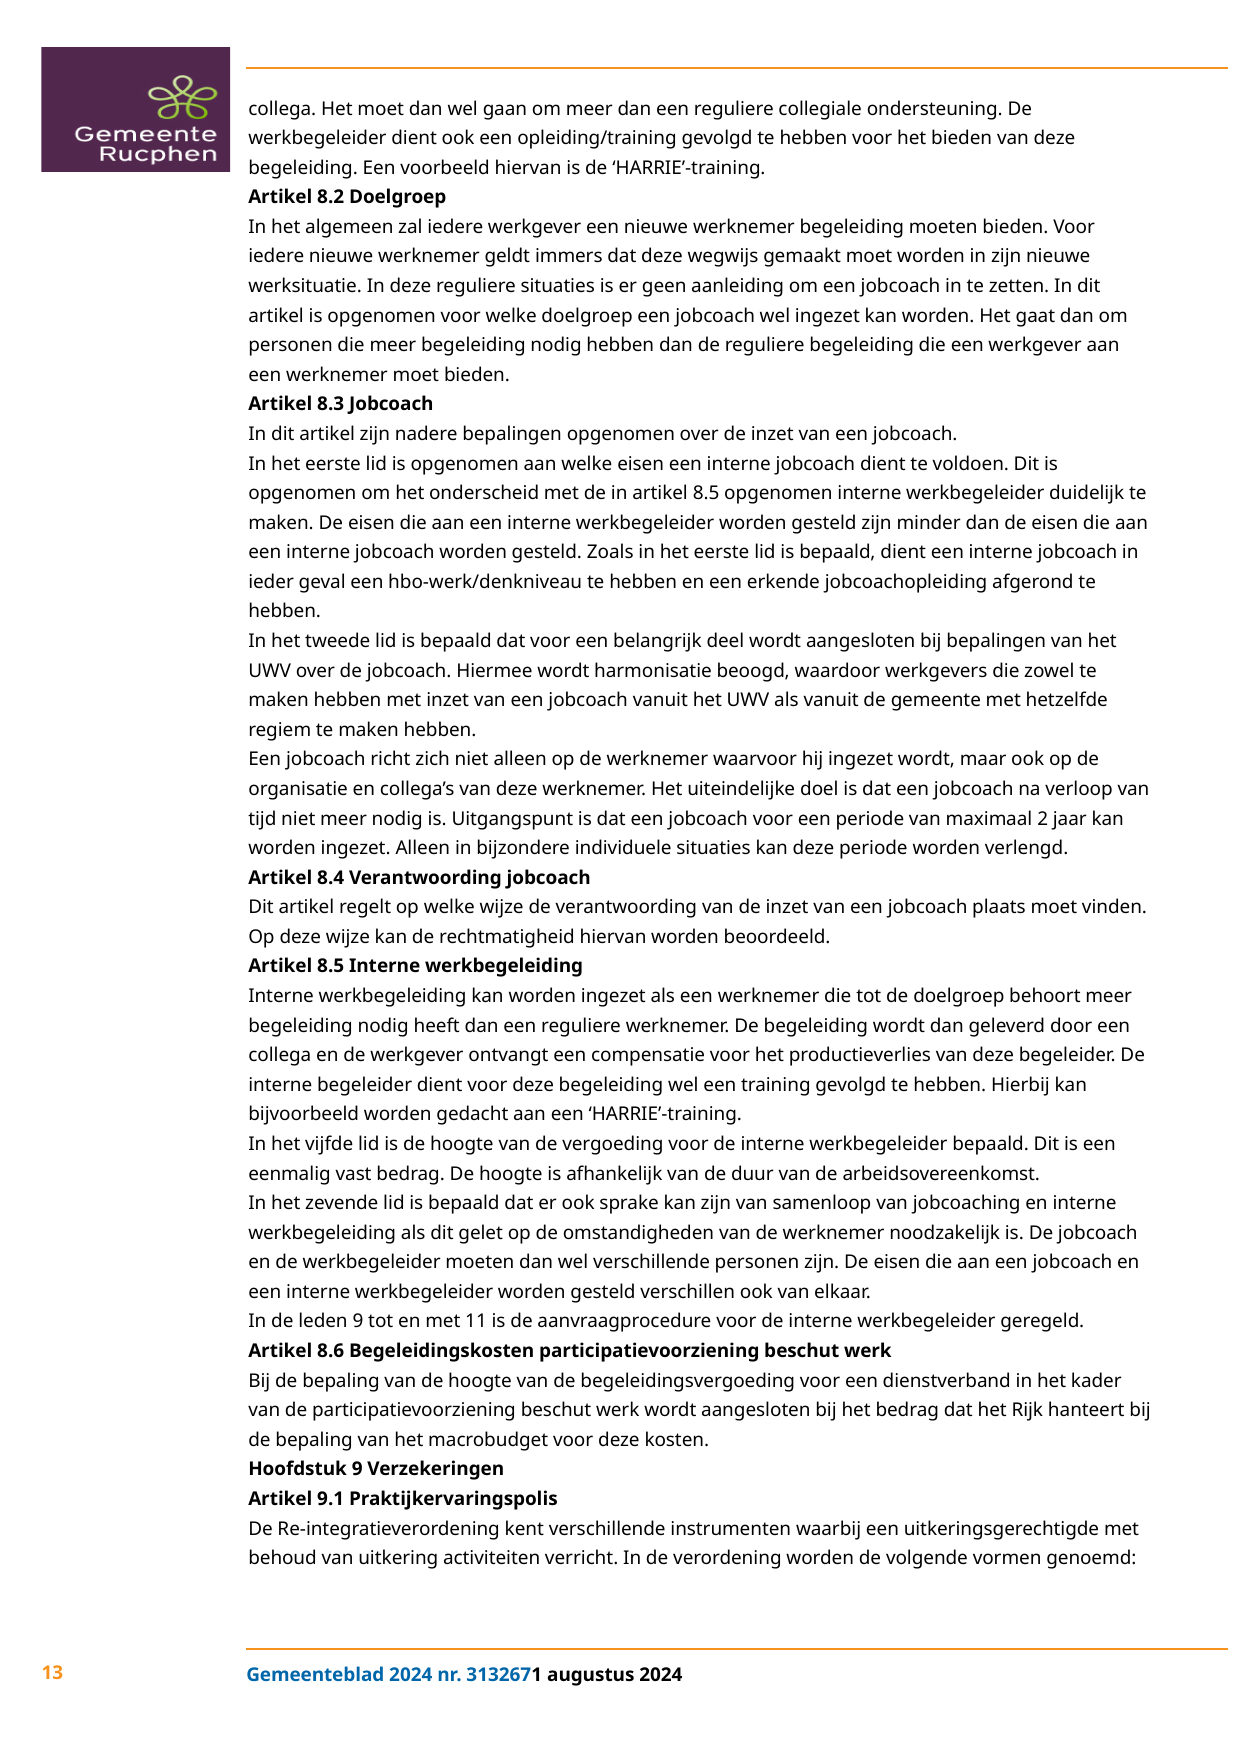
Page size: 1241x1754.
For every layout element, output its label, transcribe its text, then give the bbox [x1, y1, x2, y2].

text In het algemeen zal iedere werkgever een nieuwe werknemer begeleiding moeten bieden. Voor iedere nieuwe werknemer geldt immers dat deze wegwijs gemaakt moet worden in zijn nieuwe werksituatie. In deze reguliere situaties is er geen aanleiding om een jobcoach in te zetten. In dit artikel is opgenomen voor welke doelgroep een jobcoach wel ingezet kan worden. Het gaat dan om personen die meer begeleiding nodig hebben dan de reguliere begeleiding die een werkgever aan een werknemer moet bieden. [248, 213, 1152, 387]
text In het eerste lid is opgenomen aan welke eisen een interne jobcoach dient te voldoen. Dit is opgenomen om het onderscheid met de in artikel 8.5 opgenomen interne werkbegeleider duidelijk te maken. De eisen die aan een interne werkbegeleider worden gesteld zijn minder dan de eisen die aan een interne jobcoach worden gesteld. Zoals in het eerste lid is bepaald, dient een interne jobcoach in ieder geval een hbo-werk/denkniveau te hebben en een erkende jobcoachopleiding afgerond te hebben. [248, 450, 1152, 623]
text Artikel 9.1 Praktijkervaringspolis [248, 1485, 1152, 1511]
text Artikel 8.5 Interne werkbegeleiding [248, 953, 1152, 978]
text Interne werkbegeleiding kan worden ingezet als een werknemer die tot de doelgroep behoort meer begeleiding nodig heeft dan een reguliere werknemer. De begeleiding wordt dan geleverd door een collega en de werkgever ontvangt een compensatie voor het productieverlies van deze begeleider. De interne begeleider dient voor deze begeleiding wel een training gevolgd te hebben. Hierbij kan bijvoorbeeld worden gedacht aan een ‘HARRIE’-training. [248, 982, 1152, 1126]
text Dit artikel regelt op welke wijze de verantwoording van de inzet van een jobcoach plaats moet vinden. Op deze wijze kan de rechtmatigheid hiervan worden beoordeeld. [248, 893, 1152, 949]
text Artikel 8.4 Verantwoording jobcoach [248, 864, 1152, 890]
text In het vijfde lid is de hoogte van de vergoeding voor de interne werkbegeleider bepaald. Dit is een eenmalig vast bedrag. De hoogte is afhankelijk van de duur van de arbeidsovereenkomst. [248, 1130, 1152, 1186]
text In het tweede lid is bepaald dat voor een belangrijk deel wordt aangesloten bij bepalingen van het UWV over de jobcoach. Hiermee wordt harmonisatie beoogd, waardoor werkgevers die zowel te maken hebben met inzet van een jobcoach vanuit het UWV als vanuit de gemeente met hetzelfde regiem te maken hebben. [248, 627, 1152, 742]
text Hoofdstuk 9 Verzekeringen [248, 1456, 1152, 1481]
text In dit artikel zijn nadere bepalingen opgenomen over de inzet van een jobcoach. [248, 420, 1152, 446]
text Artikel 8.6 Begeleidingskosten participatievoorziening beschut werk [248, 1337, 1152, 1363]
text Artikel 8.3 Jobcoach [248, 391, 1152, 416]
text collega. Het moet dan wel gaan om meer dan een reguliere collegiale ondersteuning. De werkbegeleider dient ook een opleiding/training gevolgd te hebben voor het bieden van deze begeleiding. Een voorbeeld hiervan is de ‘HARRIE’-training. [248, 95, 1152, 180]
text In de leden 9 tot en met 11 is de aanvraagprocedure voor de interne werkbegeleider geregeld. [248, 1308, 1152, 1333]
text Artikel 8.2 Doelgroep [248, 183, 1152, 209]
picture [41, 47, 231, 172]
text Een jobcoach richt zich niet alleen op de werknemer waarvoor hij ingezet wordt, maar ook op de organisatie en collega’s van deze werknemer. Het uiteindelijke doel is dat een jobcoach na verloop van tijd niet meer nodig is. Uitgangspunt is dat een jobcoach voor een periode van maximaal 2 jaar kan worden ingezet. Alleen in bijzondere individuele situaties kan deze periode worden verlengd. [248, 746, 1152, 860]
text In het zevende lid is bepaald dat er ook sprake kan zijn van samenloop van jobcoaching en interne werkbegeleiding als dit gelet op de omstandigheden van de werknemer noodzakelijk is. De jobcoach en de werkbegeleider moeten dan wel verschillende personen zijn. De eisen die aan een jobcoach en een interne werkbegeleider worden gesteld verschillen ook van elkaar. [248, 1189, 1152, 1304]
text Bij de bepaling van de hoogte van de begeleidingsvergoeding voor een dienstverband in het kader van de participatievoorziening beschut werk wordt aangesloten bij het bedrag dat het Rijk hanteert bij de bepaling van het macrobudget voor deze kosten. [248, 1367, 1152, 1452]
text De Re-integratieverordening kent verschillende instrumenten waarbij een uitkeringsgerechtigde met behoud van uitkering activiteiten verricht. In de verordening worden de volgende vormen genoemd: [248, 1515, 1152, 1570]
